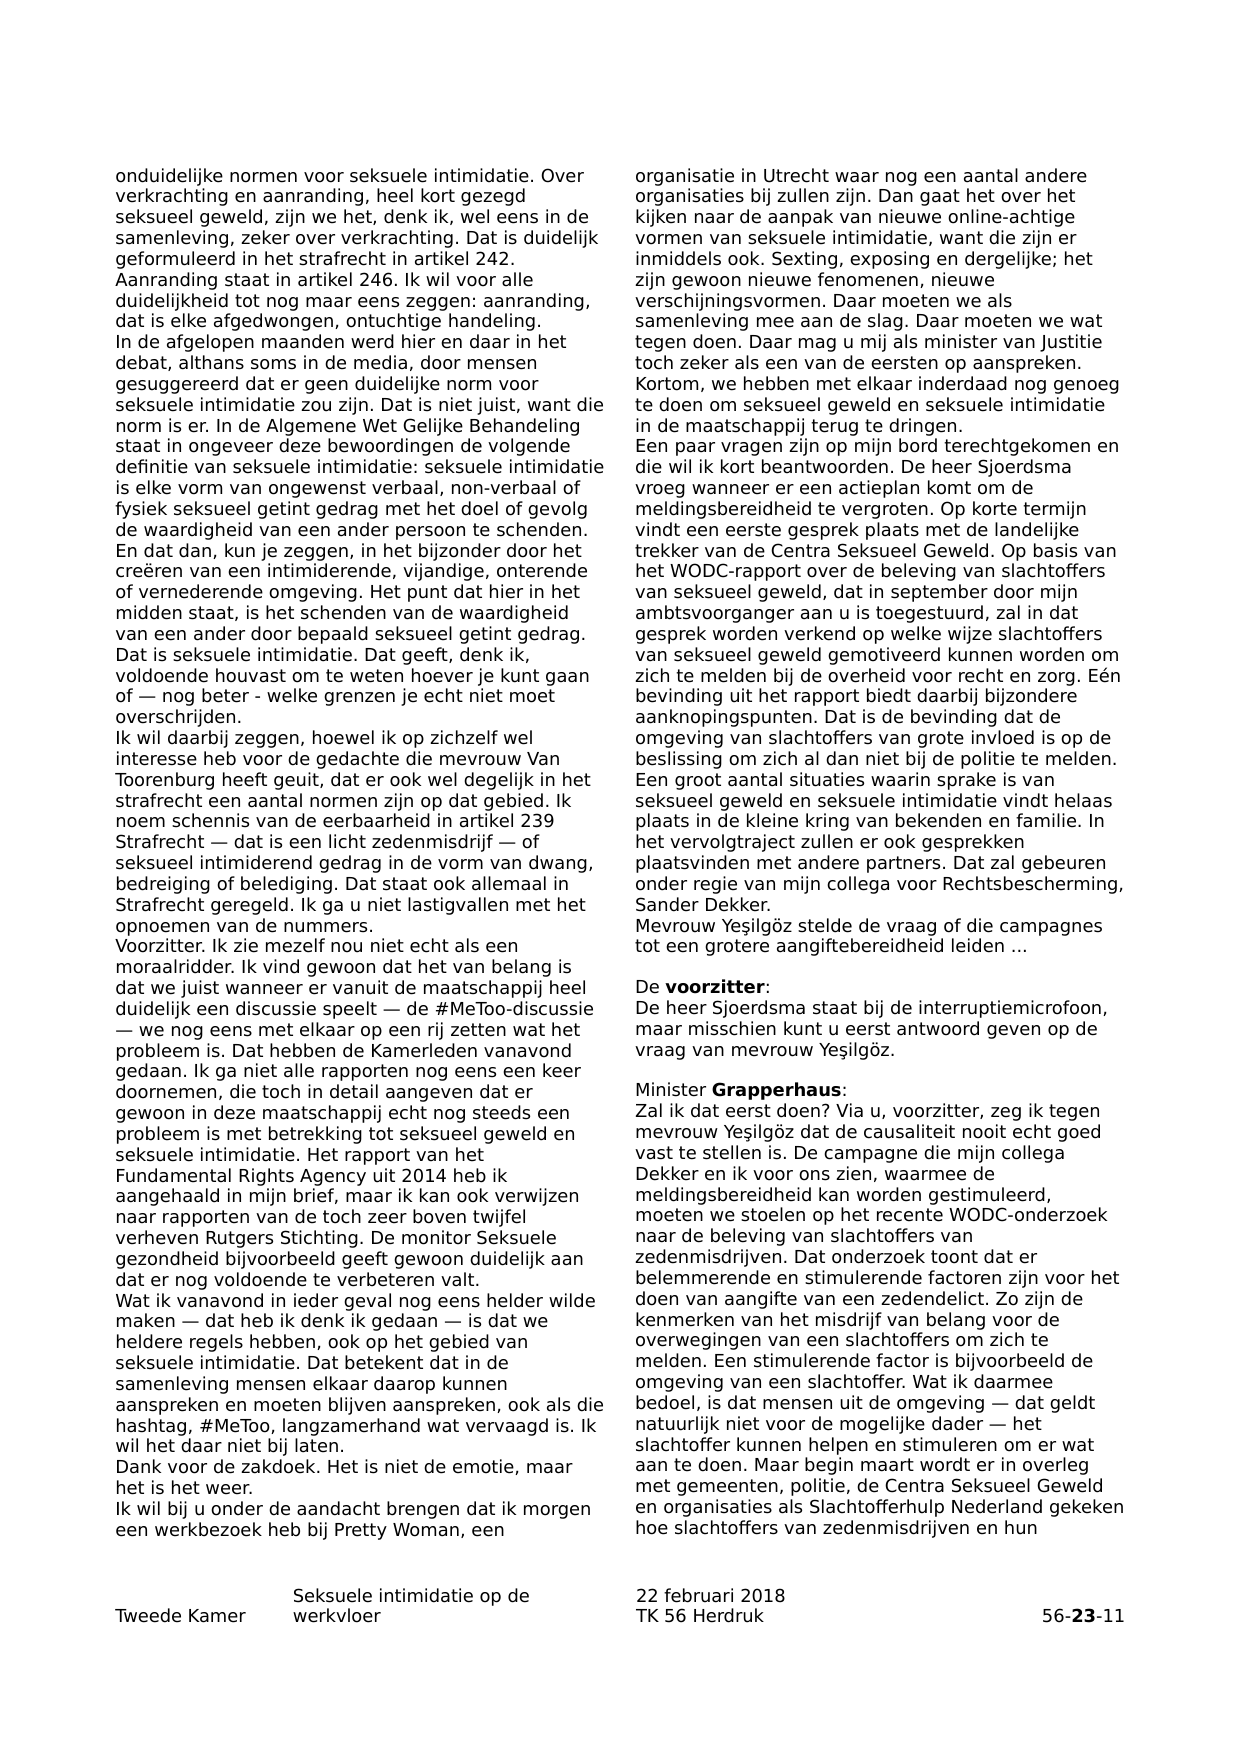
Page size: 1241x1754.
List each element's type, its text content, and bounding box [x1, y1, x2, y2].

text onduidelijke normen voor seksuele intimidatie. Over verkrachting en aanranding, heel kort gezegd seksueel geweld, zijn we het, denk ik, wel eens in de samenleving, zeker over verkrachting. Dat is duidelijk geformuleerd in het strafrecht in artikel 242. Aanranding staat in artikel 246. Ik wil voor alle duidelijkheid tot nog maar eens zeggen: aanranding, dat is elke afgedwongen, ontuchtige handeling. [115, 165, 605, 332]
text Een paar vragen zijn op mijn bord terechtgekomen en die wil ik kort beantwoorden. De heer Sjoerdsma vroeg wanneer er een actieplan komt om de meldingsbereidheid te vergroten. Op korte termijn vindt een eerste gesprek plaats met de landelijke trekker van de Centra Seksueel Geweld. Op basis van het WODC-rapport over de beleving van slachtoffers van seksueel geweld, dat in september door mijn ambtsvoorganger aan u is toegestuurd, zal in dat gesprek worden verkend op welke wijze slachtoffers van seksueel geweld gemotiveerd kunnen worden om zich te melden bij de overheid voor recht en zorg. Eén bevinding uit het rapport biedt daarbij bijzondere aanknopingspunten. Dat is de bevinding dat de omgeving van slachtoffers van grote invloed is op de beslissing om zich al dan niet bij de politie te melden. Een groot aantal situaties waarin sprake is van seksueel geweld en seksuele intimidatie vindt helaas plaats in de kleine kring van bekenden en familie. In het vervolgtraject zullen er ook gesprekken plaatsvinden met andere partners. Dat zal gebeuren onder regie van mijn collega voor Rechtsbescherming, Sander Dekker. [635, 436, 1125, 915]
text Dank voor de zakdoek. Het is niet de emotie, maar het is het weer. [115, 1457, 605, 1499]
text De voorzitter: [635, 977, 1125, 998]
text organisatie in Utrecht waar nog een aantal andere organisaties bij zullen zijn. Dan gaat het over het kijken naar de aanpak van nieuwe online-achtige vormen van seksuele intimidatie, want die zijn er inmiddels ook. Sexting, exposing en dergelijke; het zijn gewoon nieuwe fenomenen, nieuwe verschijningsvormen. Daar moeten we als samenleving mee aan de slag. Daar moeten we wat tegen doen. Daar mag u mij als minister van Justitie toch zeker als een van de eersten op aanspreken. Kortom, we hebben met elkaar inderdaad nog genoeg te doen om seksueel geweld en seksuele intimidatie in de maatschappij terug te dringen. [635, 165, 1125, 436]
text Wat ik vanavond in ieder geval nog eens helder wilde maken — dat heb ik denk ik gedaan — is dat we heldere regels hebben, ook op het gebied van seksuele intimidatie. Dat betekent dat in de samenleving mensen elkaar daarop kunnen aanspreken en moeten blijven aanspreken, ook als die hashtag, #MeToo, langzamerhand wat vervaagd is. Ik wil het daar niet bij laten. [115, 1290, 605, 1457]
text Ik wil daarbij zeggen, hoewel ik op zichzelf wel interesse heb voor de gedachte die mevrouw Van Toorenburg heeft geuit, dat er ook wel degelijk in het strafrecht een aantal normen zijn op dat gebied. Ik noem schennis van de eerbaarheid in artikel 239 Strafrecht — dat is een licht zedenmisdrijf — of seksueel intimiderend gedrag in de vorm van dwang, bedreiging of belediging. Dat staat ook allemaal in Strafrecht geregeld. Ik ga u niet lastigvallen met het opnoemen van de nummers. [115, 728, 605, 936]
text Voorzitter. Ik zie mezelf nou niet echt als een moraalridder. Ik vind gewoon dat het van belang is dat we juist wanneer er vanuit de maatschappij heel duidelijk een discussie speelt — de #MeToo-discussie — we nog eens met elkaar op een rij zetten wat het probleem is. Dat hebben de Kamerleden vanavond gedaan. Ik ga niet alle rapporten nog eens een keer doornemen, die toch in detail aangeven dat er gewoon in deze maatschappij echt nog steeds een probleem is met betrekking tot seksueel geweld en seksuele intimidatie. Het rapport van het Fundamental Rights Agency uit 2014 heb ik aangehaald in mijn brief, maar ik kan ook verwijzen naar rapporten van de toch zeer boven twijfel verheven Rutgers Stichting. De monitor Seksuele gezondheid bijvoorbeeld geeft gewoon duidelijk aan dat er nog voldoende te verbeteren valt. [115, 936, 605, 1290]
text Mevrouw Yeşilgöz stelde de vraag of die campagnes tot een grotere aangiftebereidheid leiden ... [635, 915, 1125, 957]
text Zal ik dat eerst doen? Via u, voorzitter, zeg ik tegen mevrouw Yeşilgöz dat de causaliteit nooit echt goed vast te stellen is. De campagne die mijn collega Dekker en ik voor ons zien, waarmee de meldingsbereidheid kan worden gestimuleerd, moeten we stoelen op het recente WODC-onderzoek naar de beleving van slachtoffers van zedenmisdrijven. Dat onderzoek toont dat er belemmerende en stimulerende factoren zijn voor het doen van aangifte van een zedendelict. Zo zijn de kenmerken van het misdrijf van belang voor de overwegingen van een slachtoffers om zich te melden. Een stimulerende factor is bijvoorbeeld de omgeving van een slachtoffer. Wat ik daarmee bedoel, is dat mensen uit de omgeving — dat geldt natuurlijk niet voor de mogelijke dader — het slachtoffer kunnen helpen en stimuleren om er wat aan te doen. Maar begin maart wordt er in overleg met gemeenten, politie, de Centra Seksueel Geweld en organisaties als Slachtofferhulp Nederland gekeken hoe slachtoffers van zedenmisdrijven en hun [635, 1101, 1125, 1538]
text De heer Sjoerdsma staat bij de interruptiemicrofoon, maar misschien kunt u eerst antwoord geven op de vraag van mevrouw Yeşilgöz. [635, 998, 1125, 1060]
text Ik wil bij u onder de aandacht brengen dat ik morgen een werkbezoek heb bij Pretty Woman, een [115, 1499, 605, 1540]
text In de afgelopen maanden werd hier en daar in het debat, althans soms in de media, door mensen gesuggereerd dat er geen duidelijke norm voor seksuele intimidatie zou zijn. Dat is niet juist, want die norm is er. In de Algemene Wet Gelijke Behandeling staat in ongeveer deze bewoordingen de volgende definitie van seksuele intimidatie: seksuele intimidatie is elke vorm van ongewenst verbaal, non-verbaal of fysiek seksueel getint gedrag met het doel of gevolg de waardigheid van een ander persoon te schenden. En dat dan, kun je zeggen, in het bijzonder door het creëren van een intimiderende, vijandige, onterende of vernederende omgeving. Het punt dat hier in het midden staat, is het schenden van de waardigheid van een ander door bepaald seksueel getint gedrag. Dat is seksuele intimidatie. Dat geeft, denk ik, voldoende houvast om te weten hoever je kunt gaan of — nog beter - welke grenzen je echt niet moet overschrijden. [115, 332, 605, 728]
text Minister Grapperhaus: [635, 1080, 1125, 1101]
